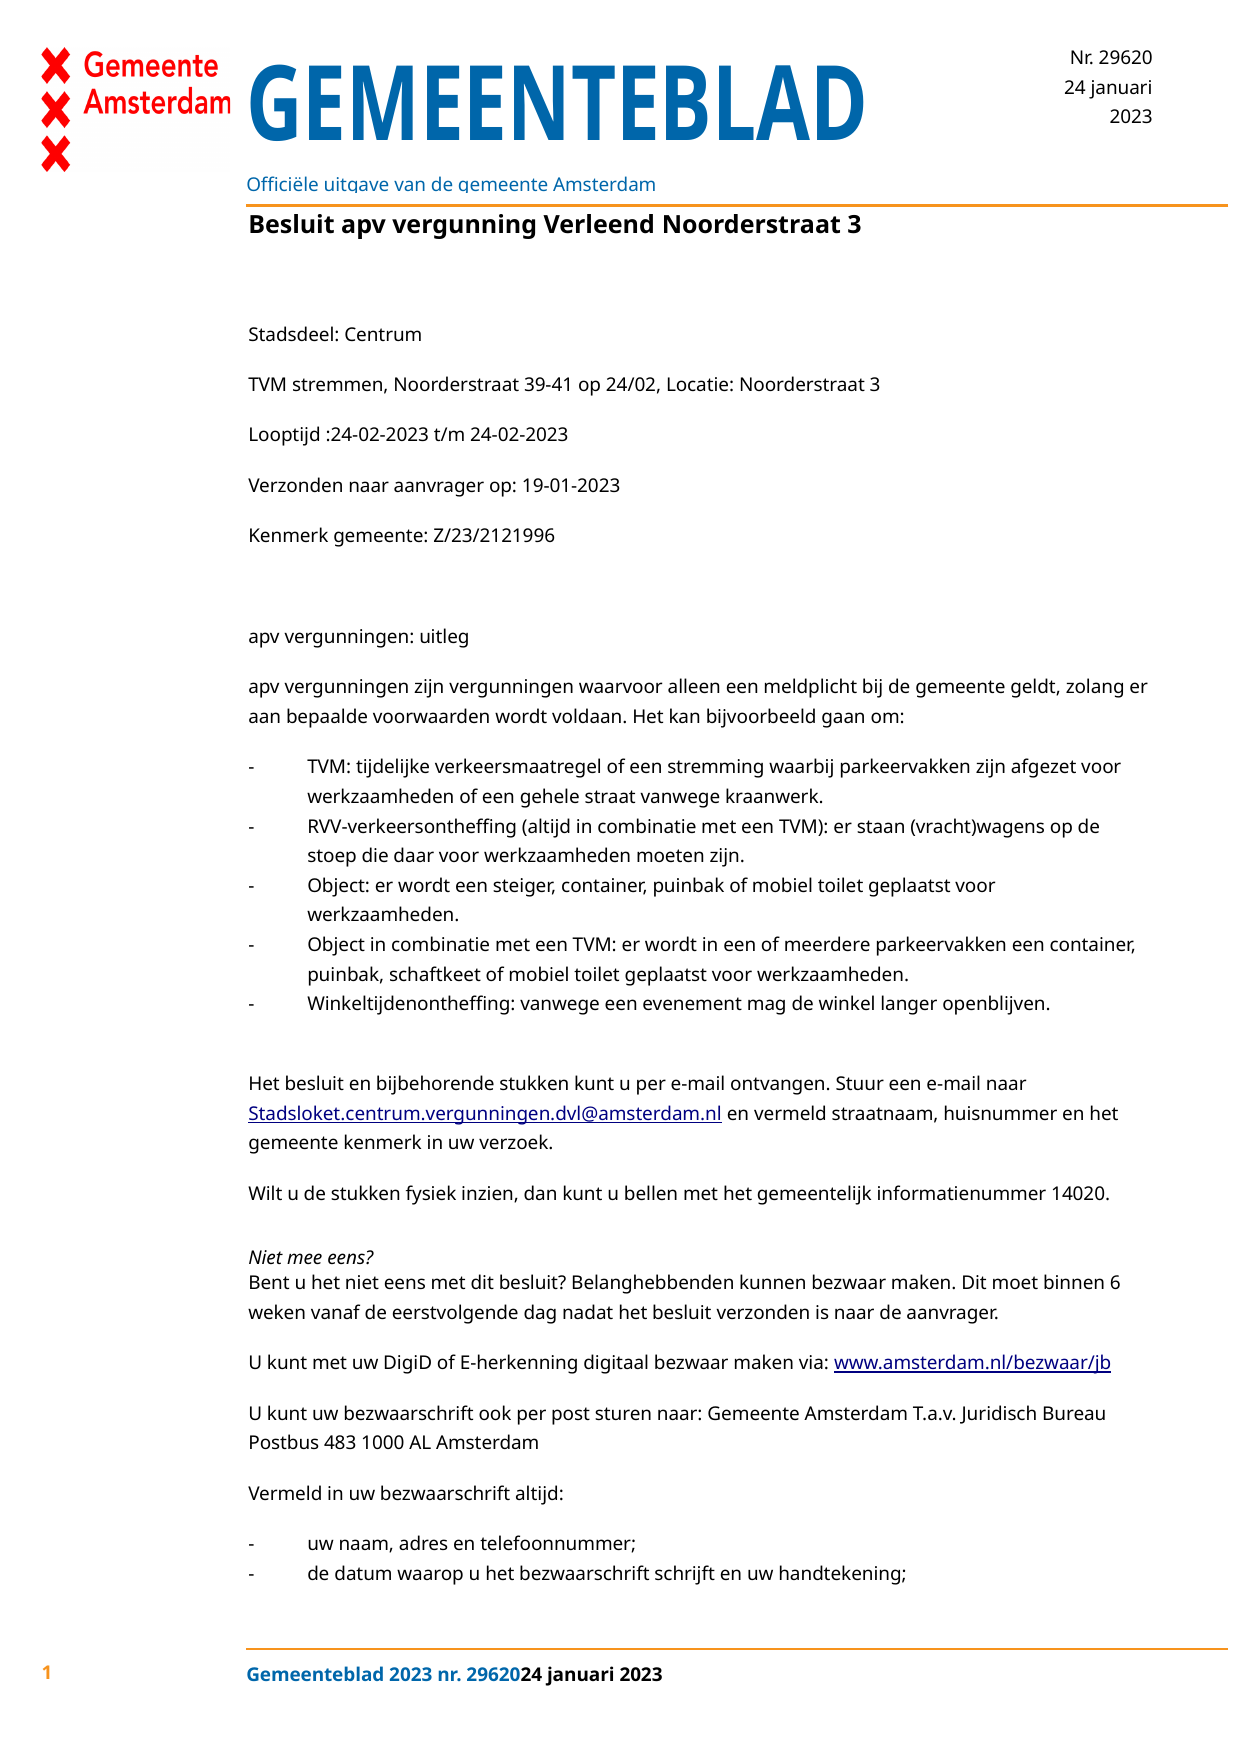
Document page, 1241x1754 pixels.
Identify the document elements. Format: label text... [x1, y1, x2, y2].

text Bent u het niet eens met dit besluit? Belanghebbenden kunnen bezwaar maken. Dit moet binnen 6 weken vanaf de eerstvolgende dag nadat het besluit verzonden is naar de aanvrager. [248, 1269, 1152, 1325]
text Niet mee eens? [248, 1244, 1152, 1269]
list RVV-verkeersontheffing (altijd in combinatie met een TVM): er staan (vracht)wagens op de stoep die daar voor werkzaamheden moeten zijn. [248, 813, 1152, 868]
text TVM stremmen, Noorderstraat 39-41 op 24/02, Locatie: Noorderstraat 3 [248, 371, 1152, 397]
text Stadsdeel: Centrum [248, 321, 1152, 346]
text apv vergunningen zijn vergunningen waarvoor alleen een meldplicht bij de gemeente geldt, zolang er aan bepaalde voorwaarden wordt voldaan. Het kan bijvoorbeeld gaan om: [248, 674, 1152, 729]
list uw naam, adres en telefoonnummer; [248, 1530, 1152, 1556]
text U kunt met uw DigiD of E-herkenning digitaal bezwaar maken via: www.amsterdam.nl/bezwaar/jb [248, 1349, 1152, 1375]
text Vermeld in uw bezwaarschrift altijd: [248, 1480, 1152, 1506]
text Verzonden naar aanvrager op: 19-01-2023 [248, 472, 1152, 498]
list Winkeltijdenontheffing: vanwege een evenement mag de winkel langer openblijven. [248, 990, 1152, 1016]
text Looptijd :24-02-2023 t/m 24-02-2023 [248, 422, 1152, 447]
picture [41, 47, 231, 172]
text Besluit apv vergunning Verleend Noorderstraat 3 [248, 207, 1152, 241]
text Wilt u de stukken fysiek inzien, dan kunt u bellen met het gemeentelijk informatienummer 14020. [248, 1180, 1152, 1206]
list TVM: tijdelijke verkeersmaatregel of een stremming waarbij parkeervakken zijn afgezet voor werkzaamheden of een gehele straat vanwege kraanwerk. [248, 754, 1152, 809]
text U kunt uw bezwaarschrift ook per post sturen naar: Gemeente Amsterdam T.a.v. Juridisch Bureau Postbus 483 1000 AL Amsterdam [248, 1400, 1152, 1455]
list Object in combinatie met een TVM: er wordt in een of meerdere parkeervakken een container, puinbak, schaftkeet of mobiel toilet geplaatst voor werkzaamheden. [248, 931, 1152, 986]
text apv vergunningen: uitleg [248, 623, 1152, 649]
list de datum waarop u het bezwaarschrift schrijft en uw handtekening; [248, 1560, 1152, 1586]
text Kenmerk gemeente: Z/23/2121996 [248, 522, 1152, 548]
list Object: er wordt een steiger, container, puinbak of mobiel toilet geplaatst voor werkzaamheden. [248, 872, 1152, 927]
text Het besluit en bijbehorende stukken kunt u per e-mail ontvangen. Stuur een e-mail naar Stadsloket.centrum.vergunningen.dvl@amsterdam.nl en vermeld straatnaam, huisnummer en het gemeente kenmerk in uw verzoek. [248, 1070, 1152, 1155]
